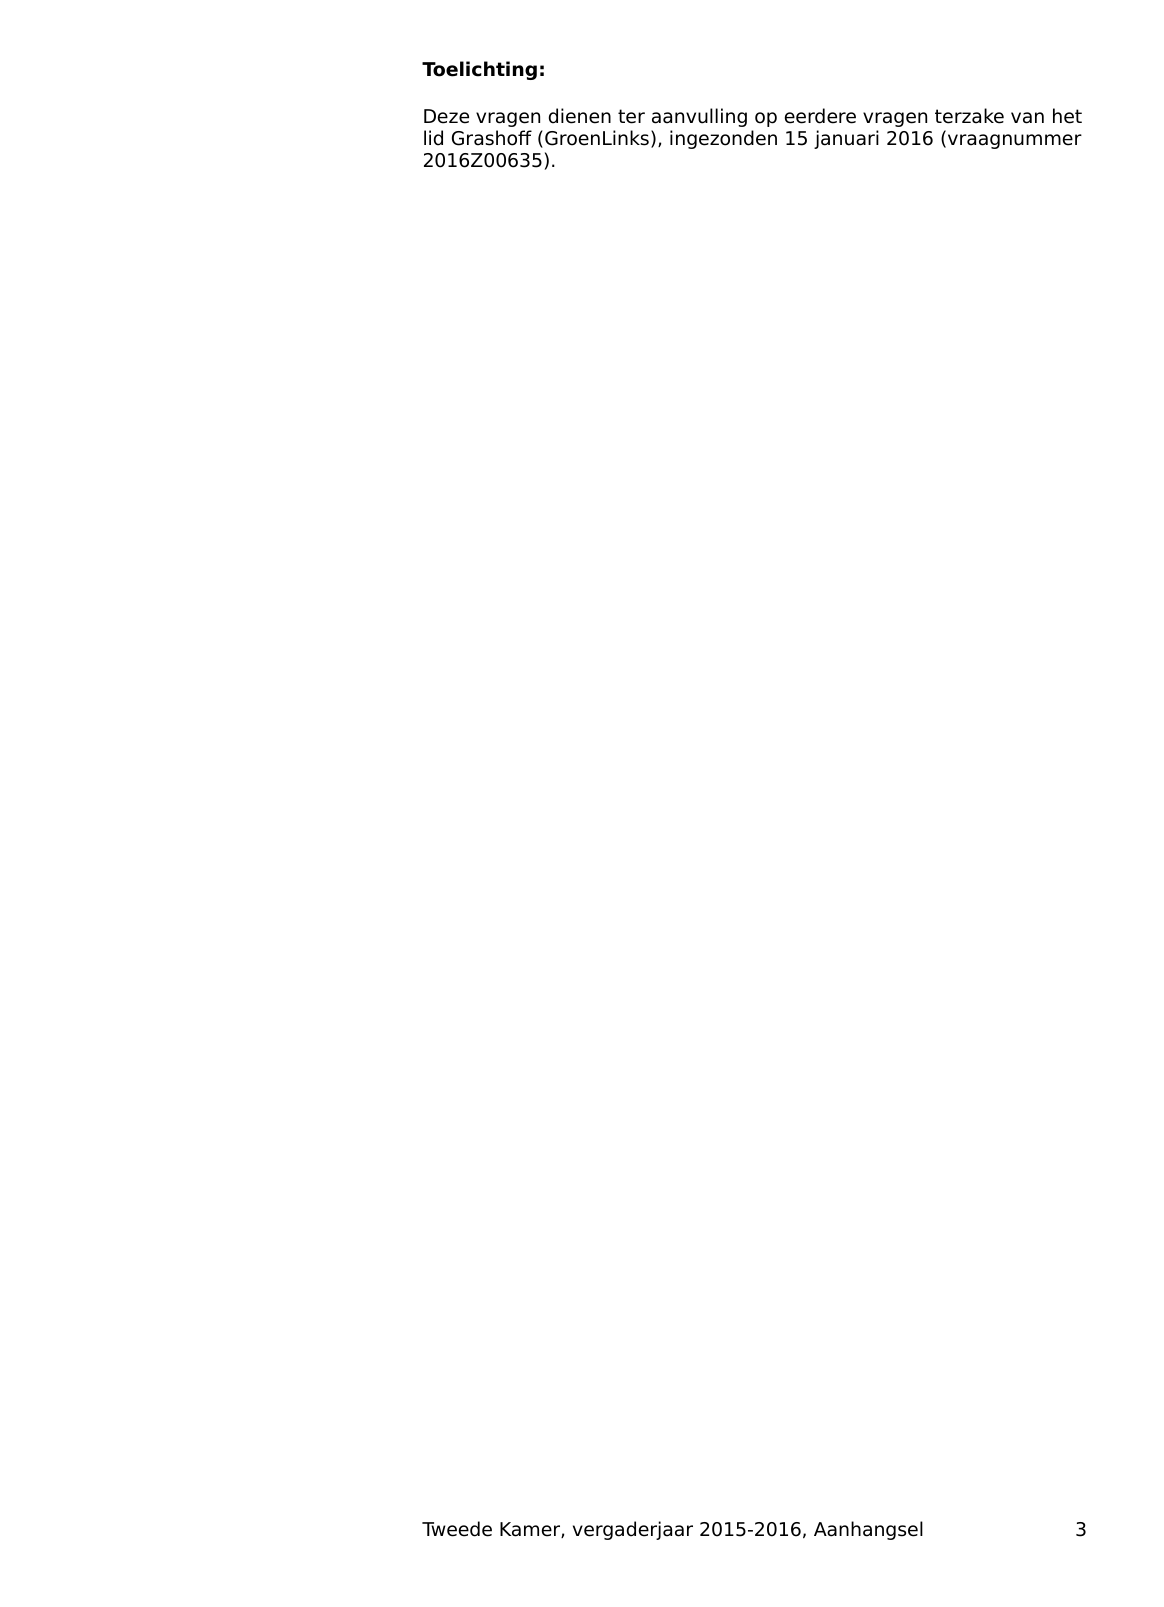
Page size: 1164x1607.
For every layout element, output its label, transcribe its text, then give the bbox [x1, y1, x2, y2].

text Deze vragen dienen ter aanvulling op eerdere vragen terzake van het lid Grashoff (GroenLinks), ingezonden 15 januari 2016 (vraagnummer 2016Z00635). [422, 106, 1087, 172]
subtitle Toelichting: [422, 59, 1087, 81]
